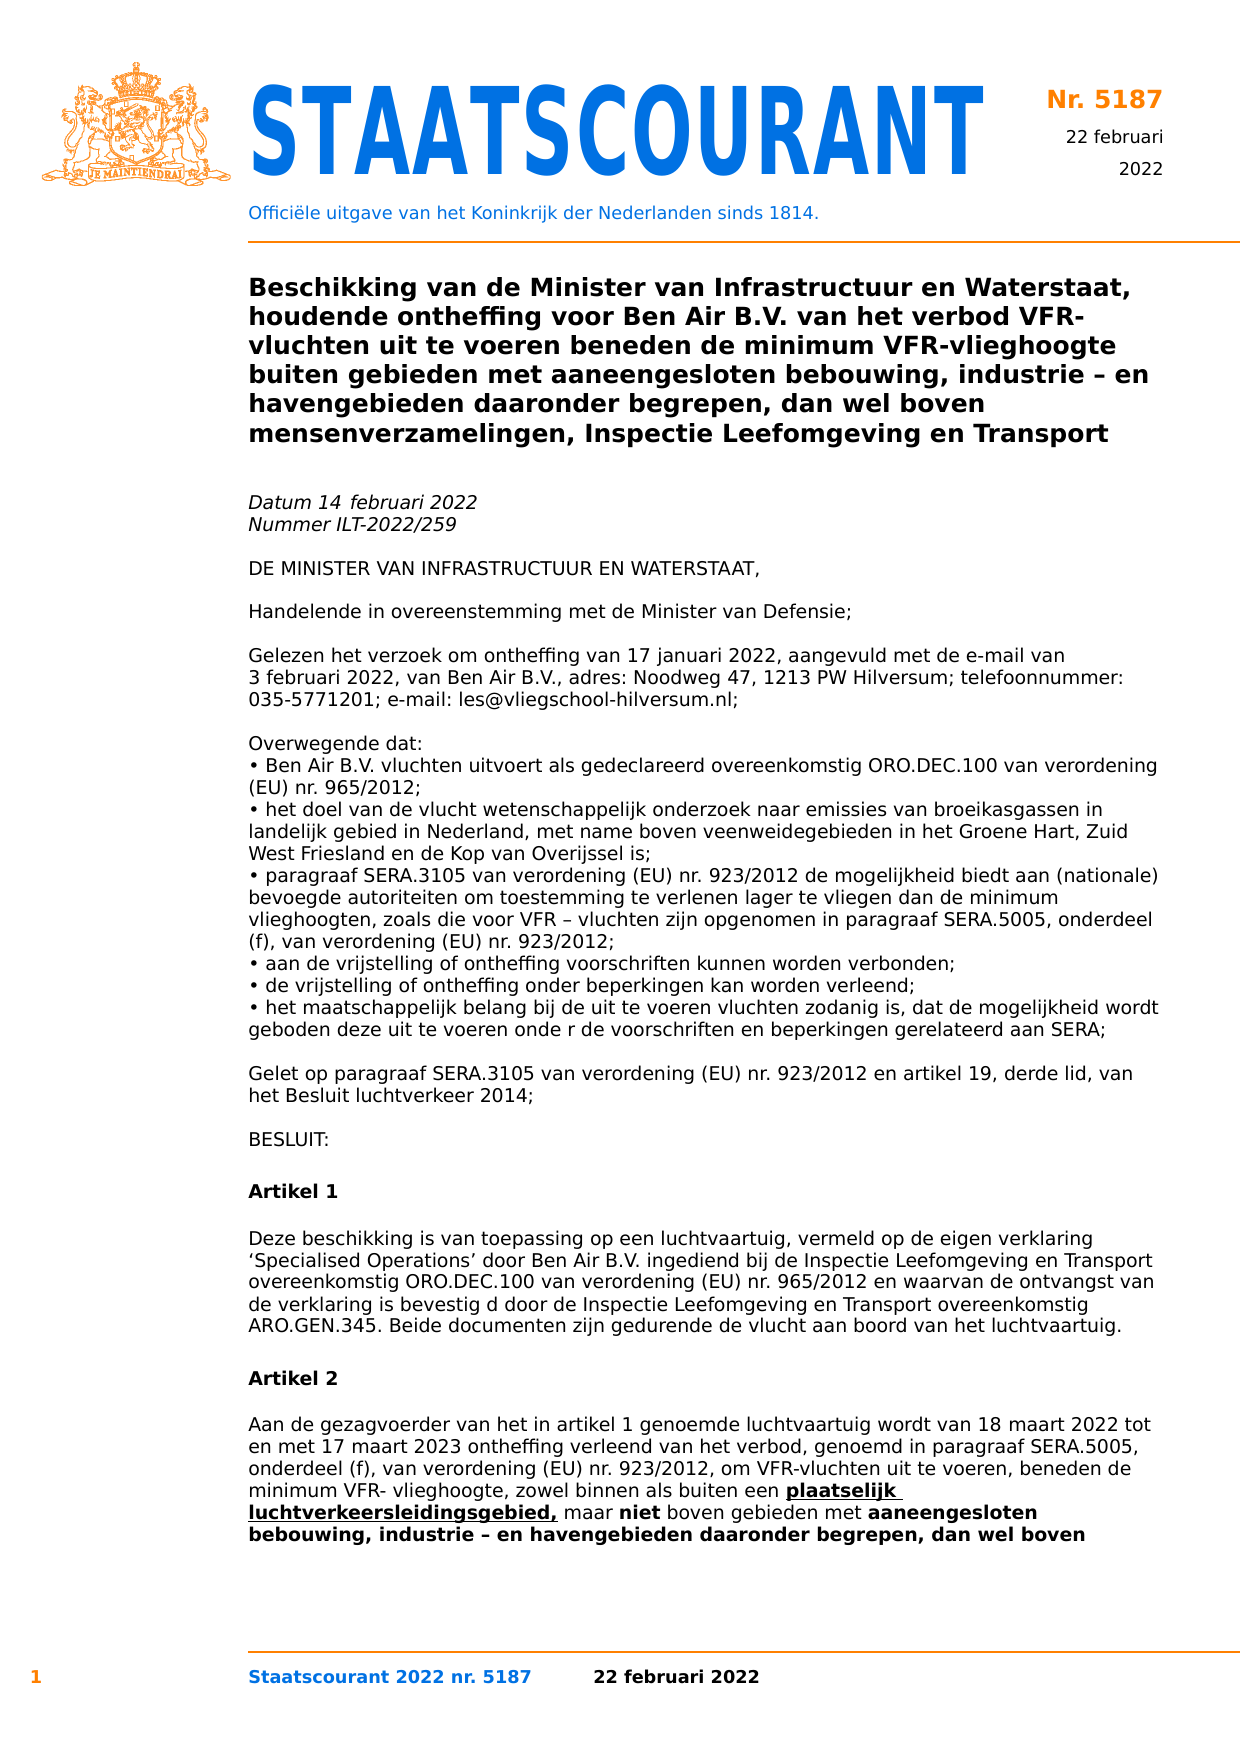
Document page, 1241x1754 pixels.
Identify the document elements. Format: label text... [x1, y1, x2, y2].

table_header [25, 62, 248, 241]
subtitle Artikel 2 [248, 1367, 1163, 1389]
table_cell 22 februari [998, 121, 1240, 153]
text Gelet op paragraaf SERA.3105 van verordening (EU) nr. 923/2012 en artikel 19, derde lid, van het Besluit luchtverkeer 2014; [248, 1063, 1163, 1107]
text DE MINISTER VAN INFRASTRUCTUUR EN WATERSTAAT, [248, 558, 1163, 579]
text • het maatschappelijk belang bij de uit te voeren vluchten zodanig is, dat de mogelijkheid wordt geboden deze uit te voeren onde r de voorschriften en beperkingen gerelateerd aan SERA; [248, 997, 1163, 1041]
subtitle Beschikking van de Minister van Infrastructuur en Waterstaat, houdende ontheffing voor Ben Air B.V. van het verbod VFR-vluchten uit te voeren beneden de minimum VFR-vlieghoogte buiten gebieden met aaneengesloten bebouwing, industrie – en havengebieden daaronder begrepen, dan wel boven mensenverzamelingen, Inspectie Leefomgeving en Transport [248, 273, 1163, 448]
text • Ben Air B.V. vluchten uitvoert als gedeclareerd overeenkomstig ORO.DEC.100 van verordening (EU) nr. 965/2012; [248, 755, 1163, 799]
text BESLUIT: [248, 1128, 1163, 1151]
subtitle Artikel 1 [248, 1181, 1163, 1202]
text • paragraaf SERA.3105 van verordening (EU) nr. 923/2012 de mogelijkheid biedt aan (nationale) bevoegde autoriteiten om toestemming te verlenen lager te vliegen dan de minimum vlieghoogten, zoals die voor VFR – vluchten zijn opgenomen in paragraaf SERA.5005, onderdeel (f), van verordening (EU) nr. 923/2012; [248, 865, 1163, 953]
text Aan de gezagvoerder van het in artikel 1 genoemde luchtvaartuig wordt van 18 maart 2022 tot en met 17 maart 2023 ontheffing verleend van het verbod, genoemd in paragraaf SERA.5005, onderdeel (f), van verordening (EU) nr. 923/2012, om VFR-vluchten uit te voeren, beneden de minimum VFR- vlieghoogte, zowel binnen als buiten een plaatselijk luchtverkeersleidingsgebied, maar niet boven gebieden met aaneengesloten bebouwing, industrie – en havengebieden daaronder begrepen, dan wel boven [248, 1414, 1163, 1546]
text • aan de vrijstelling of ontheffing voorschriften kunnen worden verbonden; [248, 953, 1163, 975]
table_cell 2022 [998, 153, 1240, 203]
table_cell Officiële uitgave van het Koninkrijk der Nederlanden sinds 1814. [248, 203, 1240, 241]
text Deze beschikking is van toepassing op een luchtvaartuig, vermeld op de eigen verklaring ‘Specialised Operations’ door Ben Air B.V. ingediend bij de Inspectie Leefomgeving en Transport overeenkomstig ORO.DEC.100 van verordening (EU) nr. 965/2012 en waarvan de ontvangst van de verklaring is bevestig d door de Inspectie Leefomgeving en Transport overeenkomstig ARO.GEN.345. Beide documenten zijn gedurende de vlucht aan boord van het luchtvaartuig. [248, 1227, 1163, 1337]
text • het doel van de vlucht wetenschappelijk onderzoek naar emissies van broeikasgassen in landelijk gebied in Nederland, met name boven veenweidegebieden in het Groene Hart, Zuid West Friesland en de Kop van Overijssel is; [248, 799, 1163, 865]
table_header STAATSCOURANT [248, 62, 998, 203]
table_header Nr. 5187 [998, 62, 1240, 121]
text • de vrijstelling of ontheffing onder beperkingen kan worden verleend; [248, 975, 1163, 997]
text Nummer ILT-2022/259 [248, 514, 1163, 536]
text Handelende in overeenstemming met de Minister van Defensie; [248, 601, 1163, 623]
text Overwegende dat: [248, 733, 1163, 755]
text Datum 14 februari 2022 [248, 492, 1163, 514]
text Gelezen het verzoek om ontheffing van 17 januari 2022, aangevuld met de e-mail van 3 februari 2022, van Ben Air B.V., adres: Noodweg 47, 1213 PW Hilversum; telefoonnummer: 035-5771201; e-mail: les@vliegschool-hilversum.nl; [248, 645, 1163, 711]
picture [41, 62, 231, 186]
